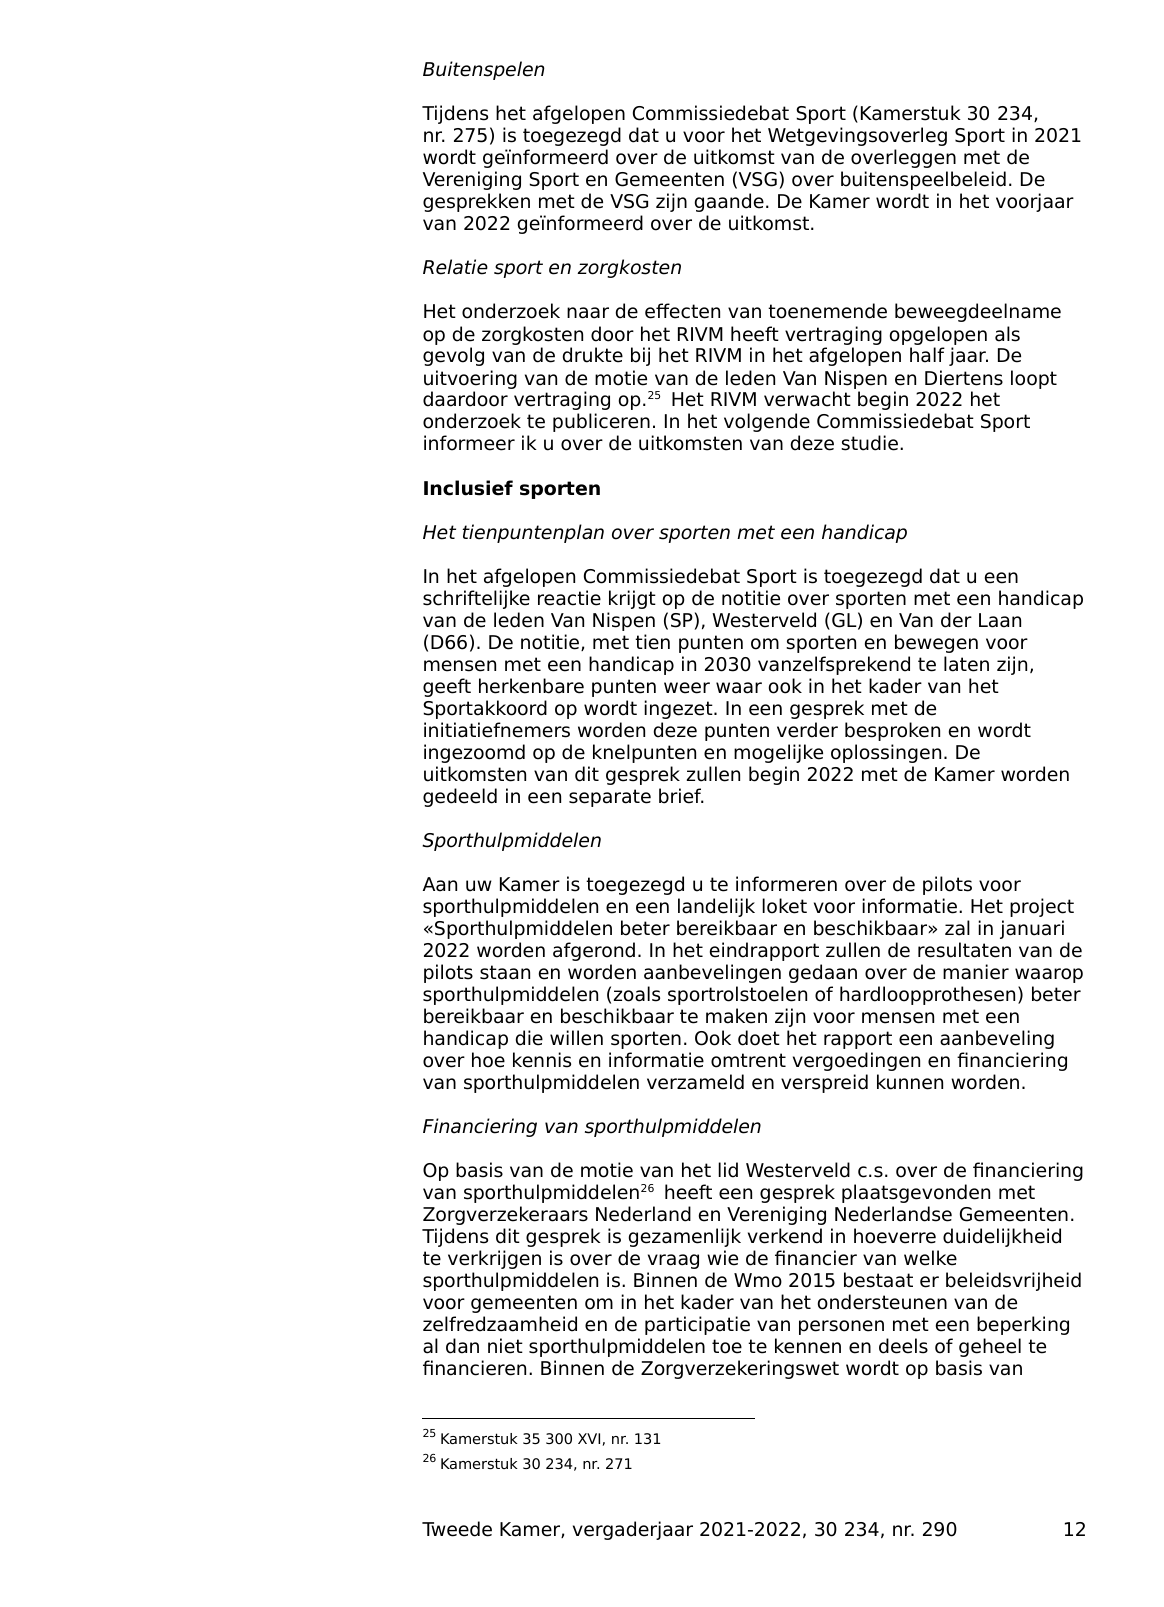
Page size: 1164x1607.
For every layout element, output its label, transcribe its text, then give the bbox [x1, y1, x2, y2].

subtitle Sporthulpmiddelen [422, 830, 1087, 852]
subtitle Inclusief sporten [422, 477, 1087, 499]
text Het onderzoek naar de effecten van toenemende beweegdeelname op de zorgkosten door het RIVM heeft vertraging opgelopen als gevolg van de drukte bij het RIVM in het afgelopen half jaar. De uitvoering van de motie van de leden Van Nispen en Diertens loopt daardoor vertraging op. Het RIVM verwacht begin 2022 het onderzoek te publiceren. In het volgende Commissiedebat Sport informeer ik u over de uitkomsten van deze studie. [422, 301, 1087, 455]
subtitle Buitenspelen [422, 59, 1087, 81]
subtitle Financiering van sporthulpmiddelen [422, 1116, 1087, 1138]
subtitle Het tienpuntenplan over sporten met een handicap [422, 522, 1087, 544]
text Tijdens het afgelopen Commissiedebat Sport (Kamerstuk 30 234, nr. 275) is toegezegd dat u voor het Wetgevingsoverleg Sport in 2021 wordt geïnformeerd over de uitkomst van de overleggen met de Vereniging Sport en Gemeenten (VSG) over buitenspeelbeleid. De gesprekken met de VSG zijn gaande. De Kamer wordt in het voorjaar van 2022 geïnformeerd over de uitkomst. [422, 103, 1087, 235]
text Op basis van de motie van het lid Westerveld c.s. over de financiering van sporthulpmiddelen heeft een gesprek plaatsgevonden met Zorgverzekeraars Nederland en Vereniging Nederlandse Gemeenten. Tijdens dit gesprek is gezamenlijk verkend in hoeverre duidelijkheid te verkrijgen is over de vraag wie de financier van welke sporthulpmiddelen is. Binnen de Wmo 2015 bestaat er beleidsvrijheid voor gemeenten om in het kader van het ondersteunen van de zelfredzaamheid en de participatie van personen met een beperking al dan niet sporthulpmiddelen toe te kennen en deels of geheel te financieren. Binnen de Zorgverzekeringswet wordt op basis van [422, 1160, 1087, 1380]
text Aan uw Kamer is toegezegd u te informeren over de pilots voor sporthulpmiddelen en een landelijk loket voor informatie. Het project «Sporthulpmiddelen beter bereikbaar en beschikbaar» zal in januari 2022 worden afgerond. In het eindrapport zullen de resultaten van de pilots staan en worden aanbevelingen gedaan over de manier waarop sporthulpmiddelen (zoals sportrolstoelen of hardloopprothesen) beter bereikbaar en beschikbaar te maken zijn voor mensen met een handicap die willen sporten. Ook doet het rapport een aanbeveling over hoe kennis en informatie omtrent vergoedingen en financiering van sporthulpmiddelen verzameld en verspreid kunnen worden. [422, 874, 1087, 1094]
text In het afgelopen Commissiedebat Sport is toegezegd dat u een schriftelijke reactie krijgt op de notitie over sporten met een handicap van de leden Van Nispen (SP), Westerveld (GL) en Van der Laan (D66). De notitie, met tien punten om sporten en bewegen voor mensen met een handicap in 2030 vanzelfsprekend te laten zijn, geeft herkenbare punten weer waar ook in het kader van het Sportakkoord op wordt ingezet. In een gesprek met de initiatiefnemers worden deze punten verder besproken en wordt ingezoomd op de knelpunten en mogelijke oplossingen. De uitkomsten van dit gesprek zullen begin 2022 met de Kamer worden gedeeld in een separate brief. [422, 566, 1087, 808]
text Kamerstuk 35 300 XVI, nr. 131 [422, 1427, 1087, 1449]
text Kamerstuk 30 234, nr. 271 [422, 1452, 1087, 1474]
subtitle Relatie sport en zorgkosten [422, 257, 1087, 279]
